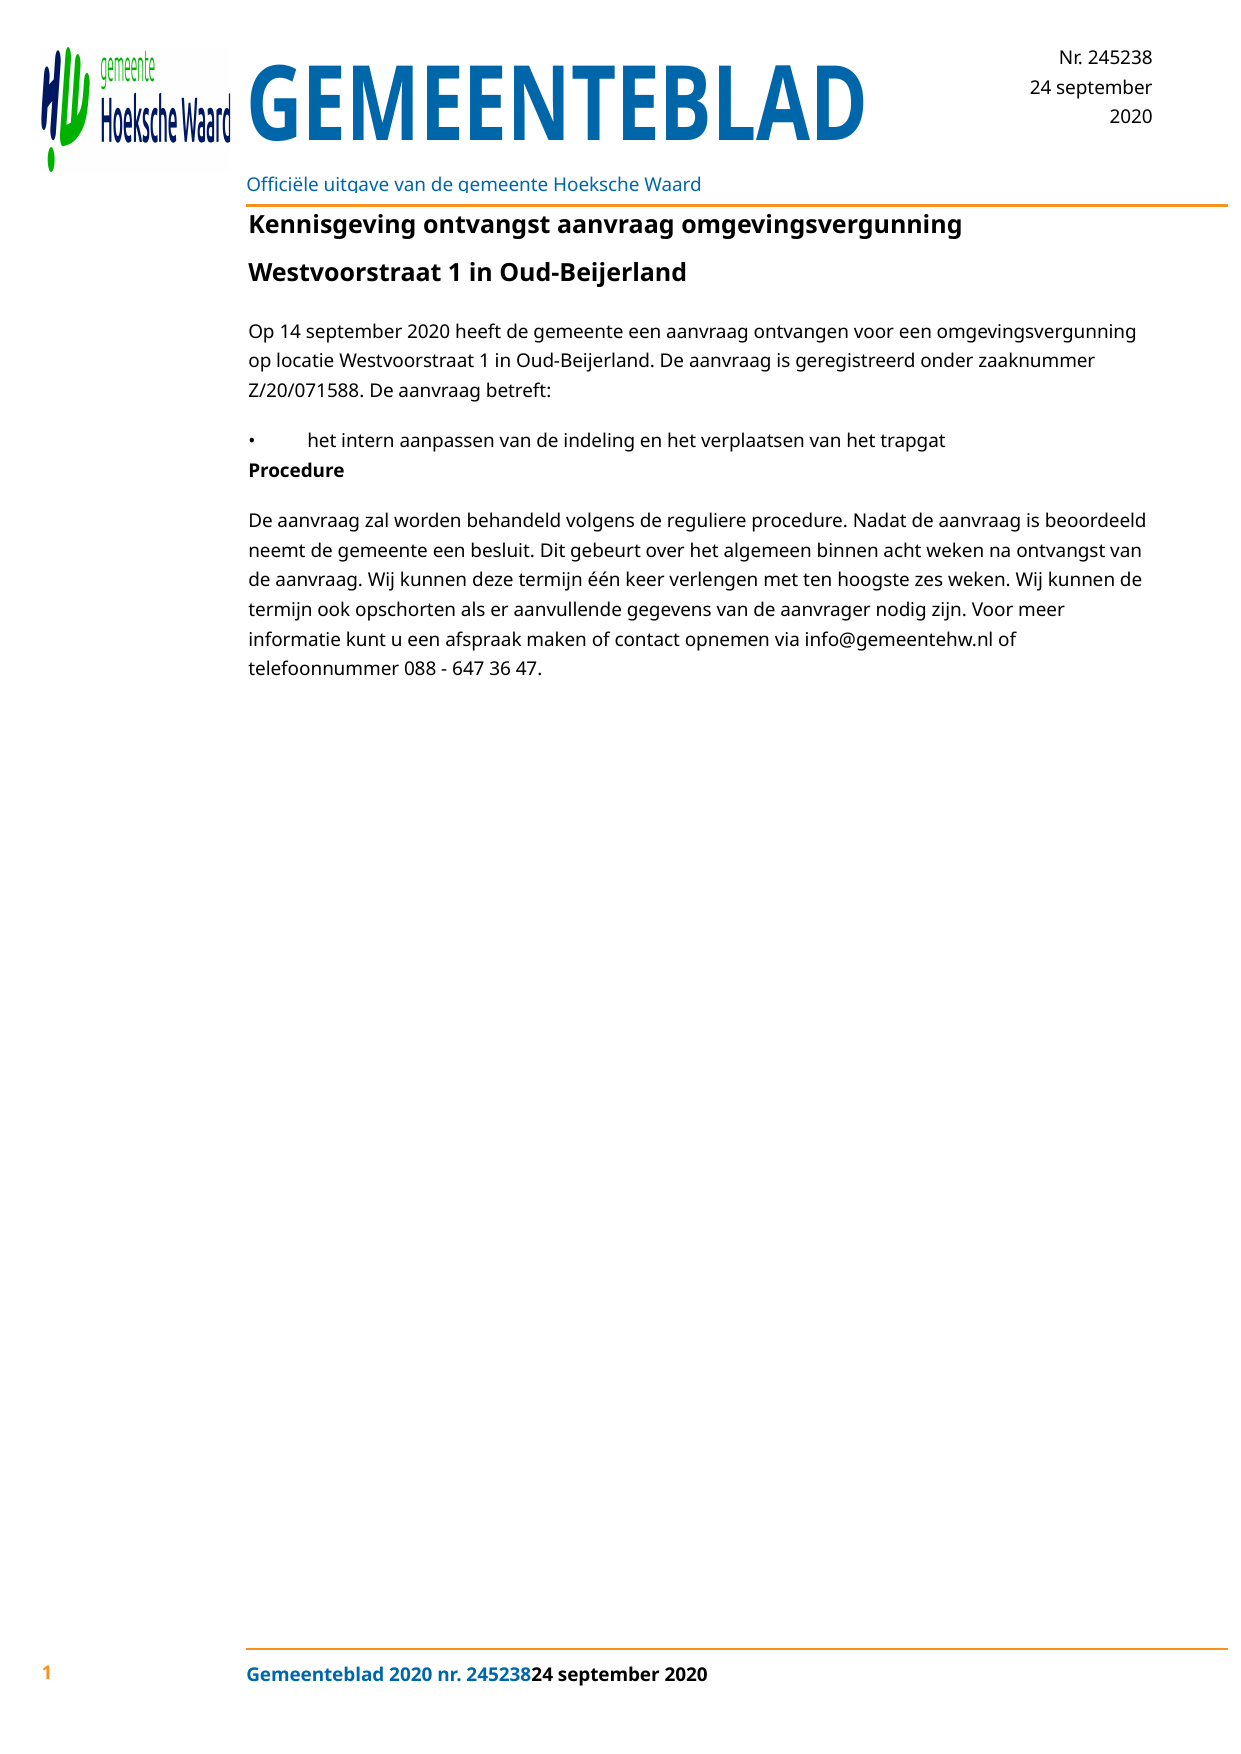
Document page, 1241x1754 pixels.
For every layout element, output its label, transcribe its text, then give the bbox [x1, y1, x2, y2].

list het intern aanpassen van de indeling en het verplaatsen van het trapgat [248, 427, 1152, 453]
text Op 14 september 2020 heeft de gemeente een aanvraag ontvangen voor een omgevingsvergunning op locatie Westvoorstraat 1 in Oud-Beijerland. De aanvraag is geregistreerd onder zaaknummer Z/20/071588. De aanvraag betreft: [248, 318, 1152, 403]
text Procedure [248, 457, 1152, 483]
picture [41, 47, 231, 172]
text Kennisgeving ontvangst aanvraag omgevingsvergunning Westvoorstraat 1 in Oud-Beijerland [248, 207, 1152, 288]
text De aanvraag zal worden behandeld volgens de reguliere procedure. Nadat de aanvraag is beoordeeld neemt de gemeente een besluit. Dit gebeurt over het algemeen binnen acht weken na ontvangst van de aanvraag. Wij kunnen deze termijn één keer verlengen met ten hoogste zes weken. Wij kunnen de termijn ook opschorten als er aanvullende gegevens van de aanvrager nodig zijn. Voor meer informatie kunt u een afspraak maken of contact opnemen via info@gemeentehw.nl of telefoonnummer 088 - 647 36 47. [248, 507, 1152, 681]
